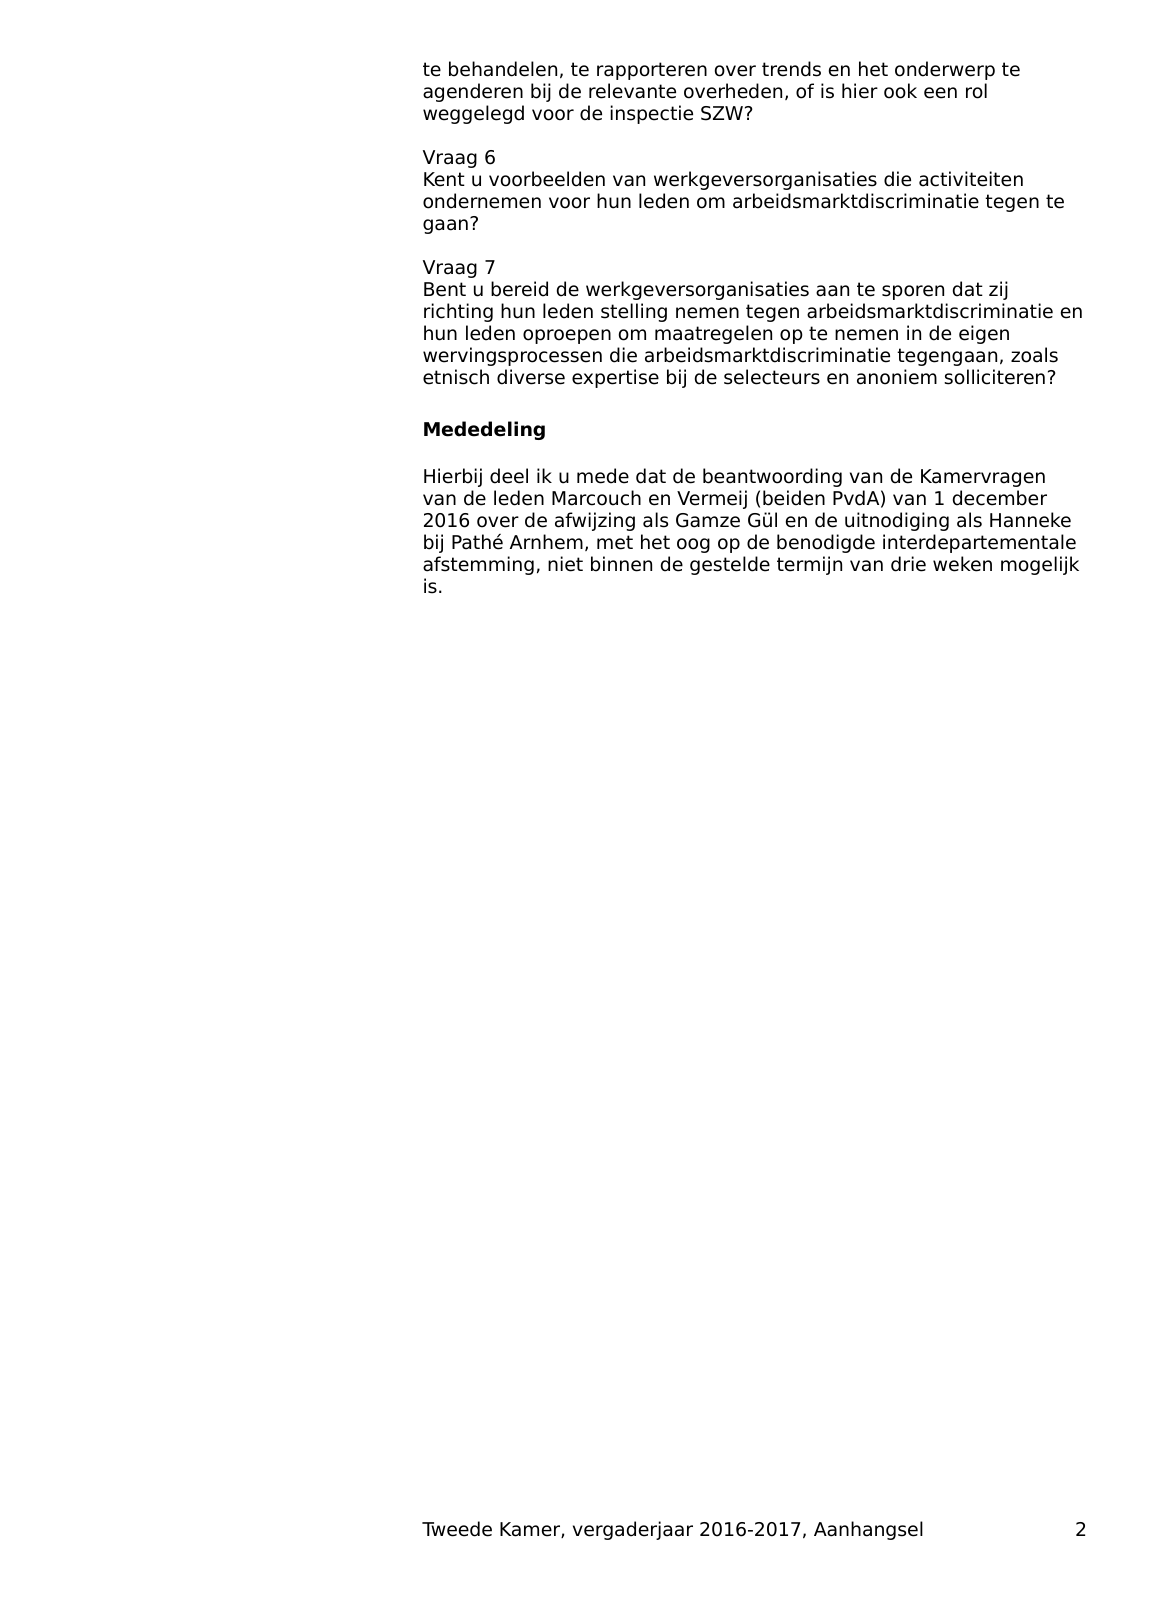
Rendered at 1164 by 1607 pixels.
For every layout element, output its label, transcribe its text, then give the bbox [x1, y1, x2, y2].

text Kent u voorbeelden van werkgeversorganisaties die activiteiten ondernemen voor hun leden om arbeidsmarktdiscriminatie tegen te gaan? [422, 169, 1087, 235]
text te behandelen, te rapporteren over trends en het onderwerp te agenderen bij de relevante overheden, of is hier ook een rol weggelegd voor de inspectie SZW? [422, 59, 1087, 125]
text Hierbij deel ik u mede dat de beantwoording van de Kamervragen van de leden Marcouch en Vermeij (beiden PvdA) van 1 december 2016 over de afwijzing als Gamze Gül en de uitnodiging als Hanneke bij Pathé Arnhem, met het oog op de benodigde interdepartementale afstemming, niet binnen de gestelde termijn van drie weken mogelijk is. [422, 466, 1087, 598]
text Vraag 7 [422, 257, 1087, 279]
text Vraag 6 [422, 147, 1087, 169]
subtitle Mededeling [422, 419, 1087, 441]
text Bent u bereid de werkgeversorganisaties aan te sporen dat zij richting hun leden stelling nemen tegen arbeidsmarktdiscriminatie en hun leden oproepen om maatregelen op te nemen in de eigen wervingsprocessen die arbeidsmarktdiscriminatie tegengaan, zoals etnisch diverse expertise bij de selecteurs en anoniem solliciteren? [422, 279, 1087, 389]
